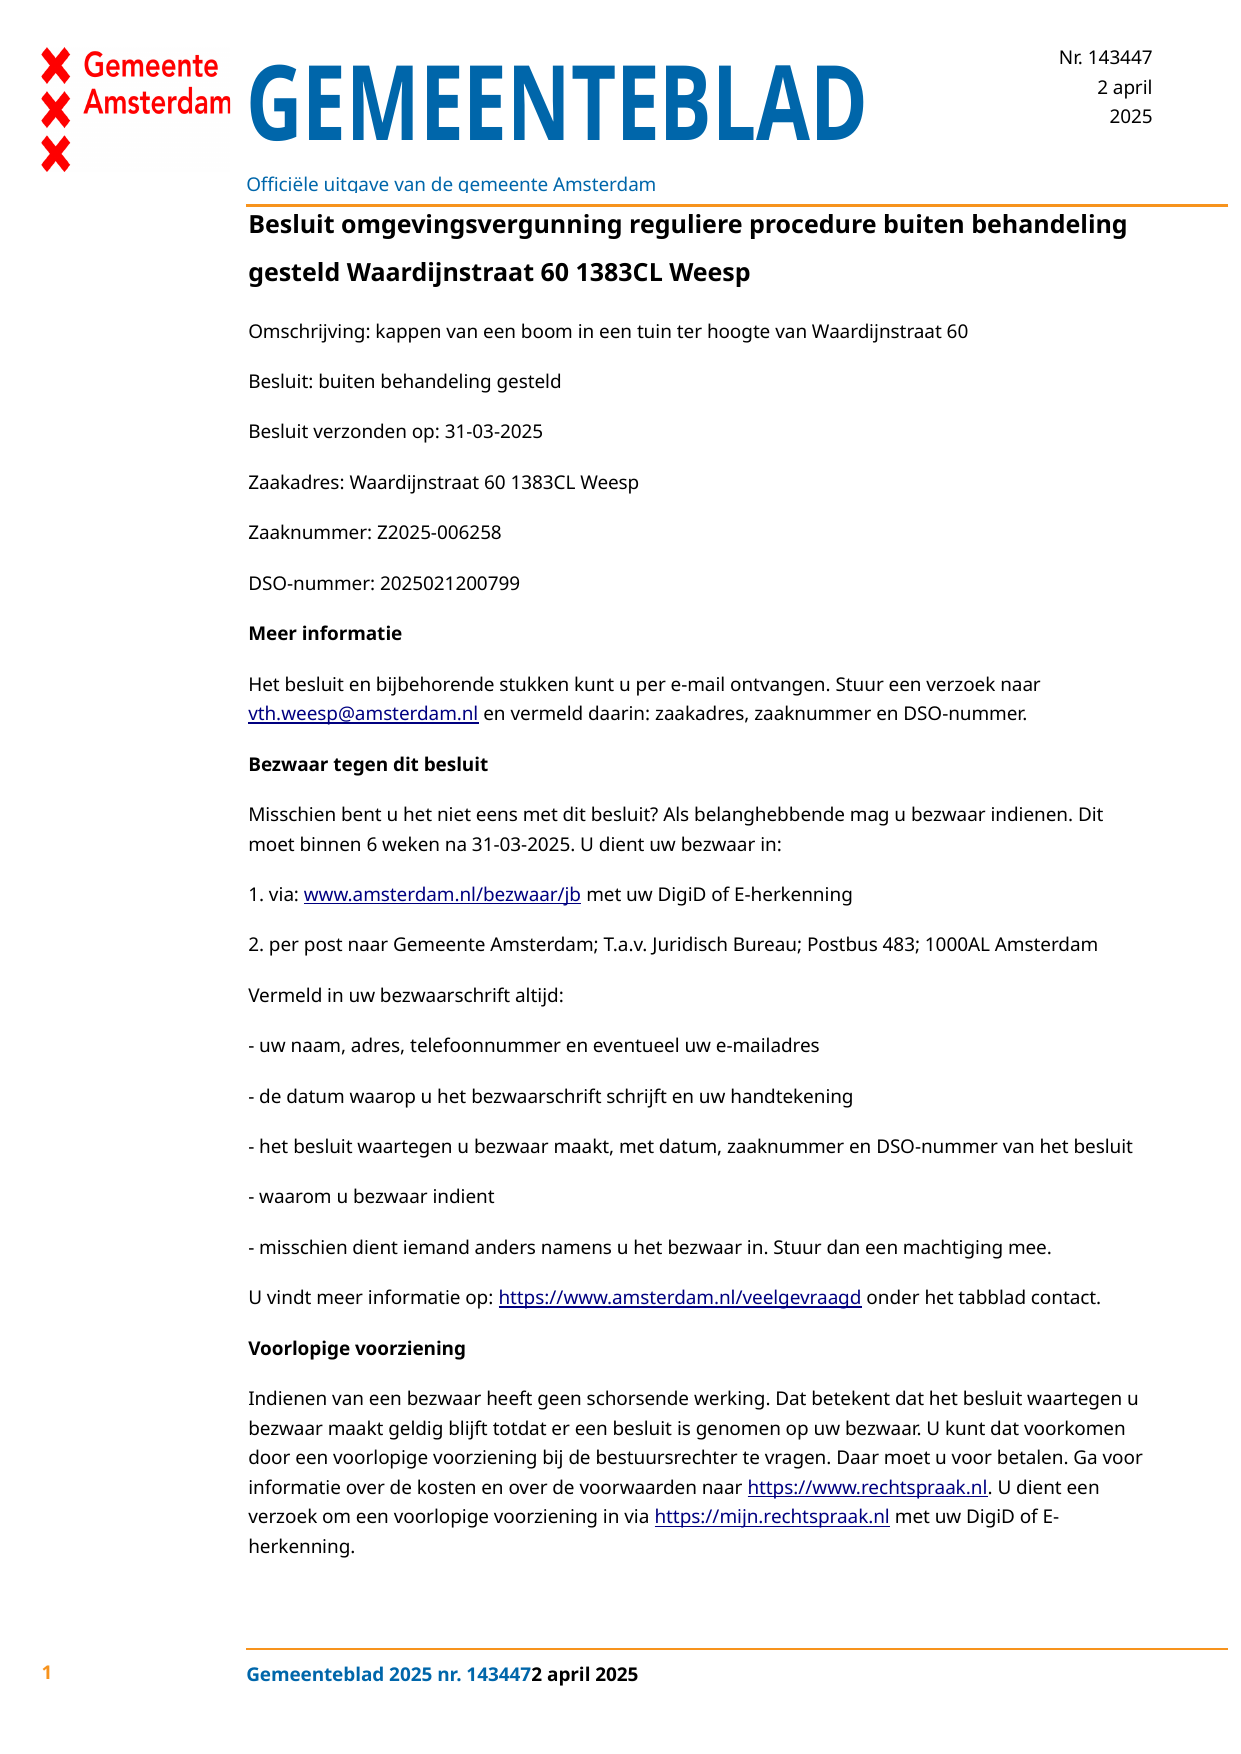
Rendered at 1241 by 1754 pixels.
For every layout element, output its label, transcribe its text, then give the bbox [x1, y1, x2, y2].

text - uw naam, adres, telefoonnummer en eventueel uw e-mailadres [248, 1032, 1152, 1058]
text 2. per post naar Gemeente Amsterdam; T.a.v. Juridisch Bureau; Postbus 483; 1000AL Amsterdam [248, 932, 1152, 957]
text DSO-nummer: 2025021200799 [248, 570, 1152, 596]
text - misschien dient iemand anders namens u het bezwaar in. Stuur dan een machtiging mee. [248, 1234, 1152, 1260]
picture [41, 47, 231, 172]
text U vindt meer informatie op: https://www.amsterdam.nl/veelgevraagd onder het tabblad contact. [248, 1284, 1152, 1310]
text Meer informatie [248, 620, 1152, 646]
text Misschien bent u het niet eens met dit besluit? Als belanghebbende mag u bezwaar indienen. Dit moet binnen 6 weken na 31-03-2025. U dient uw bezwaar in: [248, 801, 1152, 857]
text - waarom u bezwaar indient [248, 1184, 1152, 1209]
text - het besluit waartegen u bezwaar maakt, met datum, zaaknummer en DSO-nummer van het besluit [248, 1133, 1152, 1159]
text Bezwaar tegen dit besluit [248, 751, 1152, 777]
text - de datum waarop u het bezwaarschrift schrijft en uw handtekening [248, 1083, 1152, 1109]
text Het besluit en bijbehorende stukken kunt u per e-mail ontvangen. Stuur een verzoek naar vth.weesp@amsterdam.nl en vermeld daarin: zaakadres, zaaknummer en DSO-nummer. [248, 671, 1152, 726]
text Besluit verzonden op: 31-03-2025 [248, 419, 1152, 444]
text Vermeld in uw bezwaarschrift altijd: [248, 982, 1152, 1008]
text 1. via: www.amsterdam.nl/bezwaar/jb met uw DigiD of E-herkenning [248, 881, 1152, 907]
text Besluit: buiten behandeling gesteld [248, 368, 1152, 394]
text Voorlopige voorziening [248, 1335, 1152, 1361]
text Indienen van een bezwaar heeft geen schorsende werking. Dat betekent dat het besluit waartegen u bezwaar maakt geldig blijft totdat er een besluit is genomen op uw bezwaar. U kunt dat voorkomen door een voorlopige voorziening bij de bestuursrechter te vragen. Daar moet u voor betalen. Ga voor informatie over de kosten en over de voorwaarden naar https://www.rechtspraak.nl. U dient een verzoek om een voorlopige voorziening in via https://mijn.rechtspraak.nl met uw DigiD of E-herkenning. [248, 1385, 1152, 1559]
text Zaakadres: Waardijnstraat 60 1383CL Weesp [248, 469, 1152, 495]
text Omschrijving: kappen van een boom in een tuin ter hoogte van Waardijnstraat 60 [248, 318, 1152, 344]
text Zaaknummer: Z2025-006258 [248, 519, 1152, 545]
text Besluit omgevingsvergunning reguliere procedure buiten behandeling gesteld Waardijnstraat 60 1383CL Weesp [248, 207, 1152, 288]
